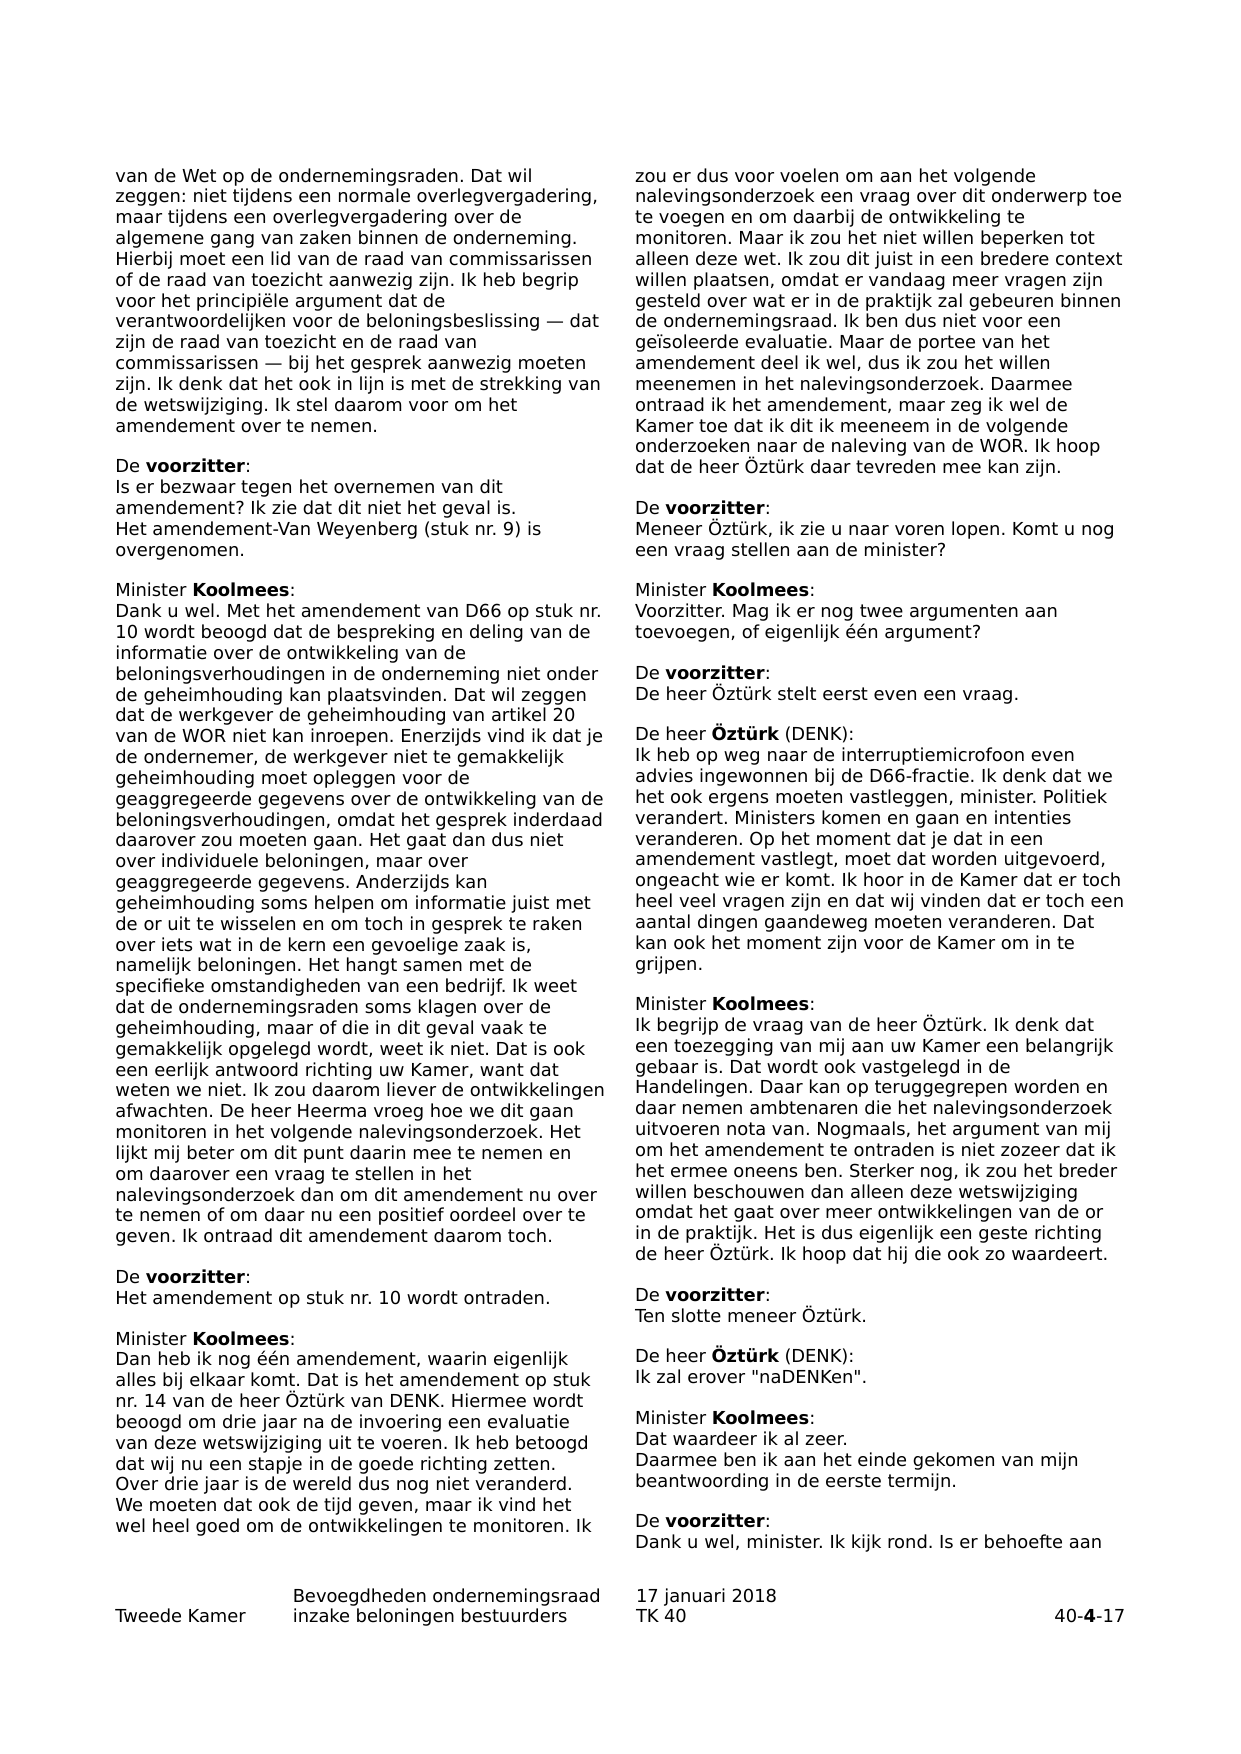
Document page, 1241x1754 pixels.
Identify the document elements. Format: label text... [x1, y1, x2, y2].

text Meneer Öztürk, ik zie u naar voren lopen. Komt u nog een vraag stellen aan de minister? [635, 518, 1125, 560]
text Dank u wel. Met het amendement van D66 op stuk nr. 10 wordt beoogd dat de bespreking en deling van de informatie over de ontwikkeling van de beloningsverhoudingen in de onderneming niet onder de geheimhouding kan plaatsvinden. Dat wil zeggen dat de werkgever de geheimhouding van artikel 20 van de WOR niet kan inroepen. Enerzijds vind ik dat je de ondernemer, de werkgever niet te gemakkelijk geheimhouding moet opleggen voor de geaggregeerde gegevens over de ontwikkeling van de beloningsverhoudingen, omdat het gesprek inderdaad daarover zou moeten gaan. Het gaat dan dus niet over individuele beloningen, maar over geaggregeerde gegevens. Anderzijds kan geheimhouding soms helpen om informatie juist met de or uit te wisselen en om toch in gesprek te raken over iets wat in de kern een gevoelige zaak is, namelijk beloningen. Het hangt samen met de specifieke omstandigheden van een bedrijf. Ik weet dat de ondernemingsraden soms klagen over de geheimhouding, maar of die in dit geval vaak te gemakkelijk opgelegd wordt, weet ik niet. Dat is ook een eerlijk antwoord richting uw Kamer, want dat weten we niet. Ik zou daarom liever de ontwikkelingen afwachten. De heer Heerma vroeg hoe we dit gaan monitoren in het volgende nalevingsonderzoek. Het lijkt mij beter om dit punt daarin mee te nemen en om daarover een vraag te stellen in het nalevingsonderzoek dan om dit amendement nu over te nemen of om daar nu een positief oordeel over te geven. Ik ontraad dit amendement daarom toch. [115, 601, 605, 1247]
text De heer Öztürk (DENK): [635, 1346, 1125, 1367]
text Dank u wel, minister. Ik kijk rond. Is er behoefte aan [635, 1532, 1125, 1553]
text Is er bezwaar tegen het overnemen van dit amendement? Ik zie dat dit niet het geval is. [115, 477, 605, 518]
text Ik begrijp de vraag van de heer Öztürk. Ik denk dat een toezegging van mij aan uw Kamer een belangrijk gebaar is. Dat wordt ook vastgelegd in de Handelingen. Daar kan op teruggegrepen worden en daar nemen ambtenaren die het nalevingsonderzoek uitvoeren nota van. Nogmaals, het argument van mij om het amendement te ontraden is niet zozeer dat ik het ermee oneens ben. Sterker nog, ik zou het breder willen beschouwen dan alleen deze wetswijziging omdat het gaat over meer ontwikkelingen van de or in de praktijk. Het is dus eigenlijk een geste richting de heer Öztürk. Ik hoop dat hij die ook zo waardeert. [635, 1015, 1125, 1265]
text De voorzitter: [635, 498, 1125, 518]
text Minister Koolmees: [635, 994, 1125, 1015]
text Het amendement op stuk nr. 10 wordt ontraden. [115, 1287, 605, 1308]
text Dan heb ik nog één amendement, waarin eigenlijk alles bij elkaar komt. Dat is het amendement op stuk nr. 14 van de heer Öztürk van DENK. Hiermee wordt beoogd om drie jaar na de invoering een evaluatie van deze wetswijziging uit te voeren. Ik heb betoogd dat wij nu een stapje in de goede richting zetten. Over drie jaar is de wereld dus nog niet veranderd. We moeten dat ook de tijd geven, maar ik vind het wel heel goed om de ontwikkelingen te monitoren. Ik [115, 1349, 605, 1537]
text De voorzitter: [635, 1285, 1125, 1306]
text Minister Koolmees: [115, 580, 605, 601]
text Minister Koolmees: [115, 1328, 605, 1349]
text De voorzitter: [635, 1511, 1125, 1532]
text Ik heb op weg naar de interruptiemicrofoon even advies ingewonnen bij de D66-fractie. Ik denk dat we het ook ergens moeten vastleggen, minister. Politiek verandert. Ministers komen en gaan en intenties veranderen. Op het moment dat je dat in een amendement vastlegt, moet dat worden uitgevoerd, ongeacht wie er komt. Ik hoor in de Kamer dat er toch heel veel vragen zijn en dat wij vinden dat er toch een aantal dingen gaandeweg moeten veranderen. Dat kan ook het moment zijn voor de Kamer om in te grijpen. [635, 745, 1125, 974]
text Het amendement-Van Weyenberg (stuk nr. 9) is overgenomen. [115, 518, 605, 560]
text Ten slotte meneer Öztürk. [635, 1306, 1125, 1326]
text De heer Öztürk stelt eerst even een vraag. [635, 683, 1125, 704]
text Ik zal erover "naDENKen". [635, 1367, 1125, 1388]
text De voorzitter: [115, 456, 605, 477]
text De voorzitter: [115, 1267, 605, 1287]
text van de Wet op de ondernemingsraden. Dat wil zeggen: niet tijdens een normale overlegvergadering, maar tijdens een overlegvergadering over de algemene gang van zaken binnen de onderneming. Hierbij moet een lid van de raad van commissarissen of de raad van toezicht aanwezig zijn. Ik heb begrip voor het principiële argument dat de verantwoordelijken voor de beloningsbeslissing — dat zijn de raad van toezicht en de raad van commissarissen — bij het gesprek aanwezig moeten zijn. Ik denk dat het ook in lijn is met de strekking van de wetswijziging. Ik stel daarom voor om het amendement over te nemen. [115, 165, 605, 436]
text zou er dus voor voelen om aan het volgende nalevingsonderzoek een vraag over dit onderwerp toe te voegen en om daarbij de ontwikkeling te monitoren. Maar ik zou het niet willen beperken tot alleen deze wet. Ik zou dit juist in een bredere context willen plaatsen, omdat er vandaag meer vragen zijn gesteld over wat er in de praktijk zal gebeuren binnen de ondernemingsraad. Ik ben dus niet voor een geïsoleerde evaluatie. Maar de portee van het amendement deel ik wel, dus ik zou het willen meenemen in het nalevingsonderzoek. Daarmee ontraad ik het amendement, maar zeg ik wel de Kamer toe dat ik dit ik meeneem in de volgende onderzoeken naar de naleving van de WOR. Ik hoop dat de heer Öztürk daar tevreden mee kan zijn. [635, 165, 1125, 478]
text Daarmee ben ik aan het einde gekomen van mijn beantwoording in de eerste termijn. [635, 1449, 1125, 1491]
text De heer Öztürk (DENK): [635, 724, 1125, 745]
text Minister Koolmees: [635, 580, 1125, 601]
text Dat waardeer ik al zeer. [635, 1429, 1125, 1449]
text Minister Koolmees: [635, 1408, 1125, 1429]
text Voorzitter. Mag ik er nog twee argumenten aan toevoegen, of eigenlijk één argument? [635, 601, 1125, 643]
text De voorzitter: [635, 663, 1125, 683]
